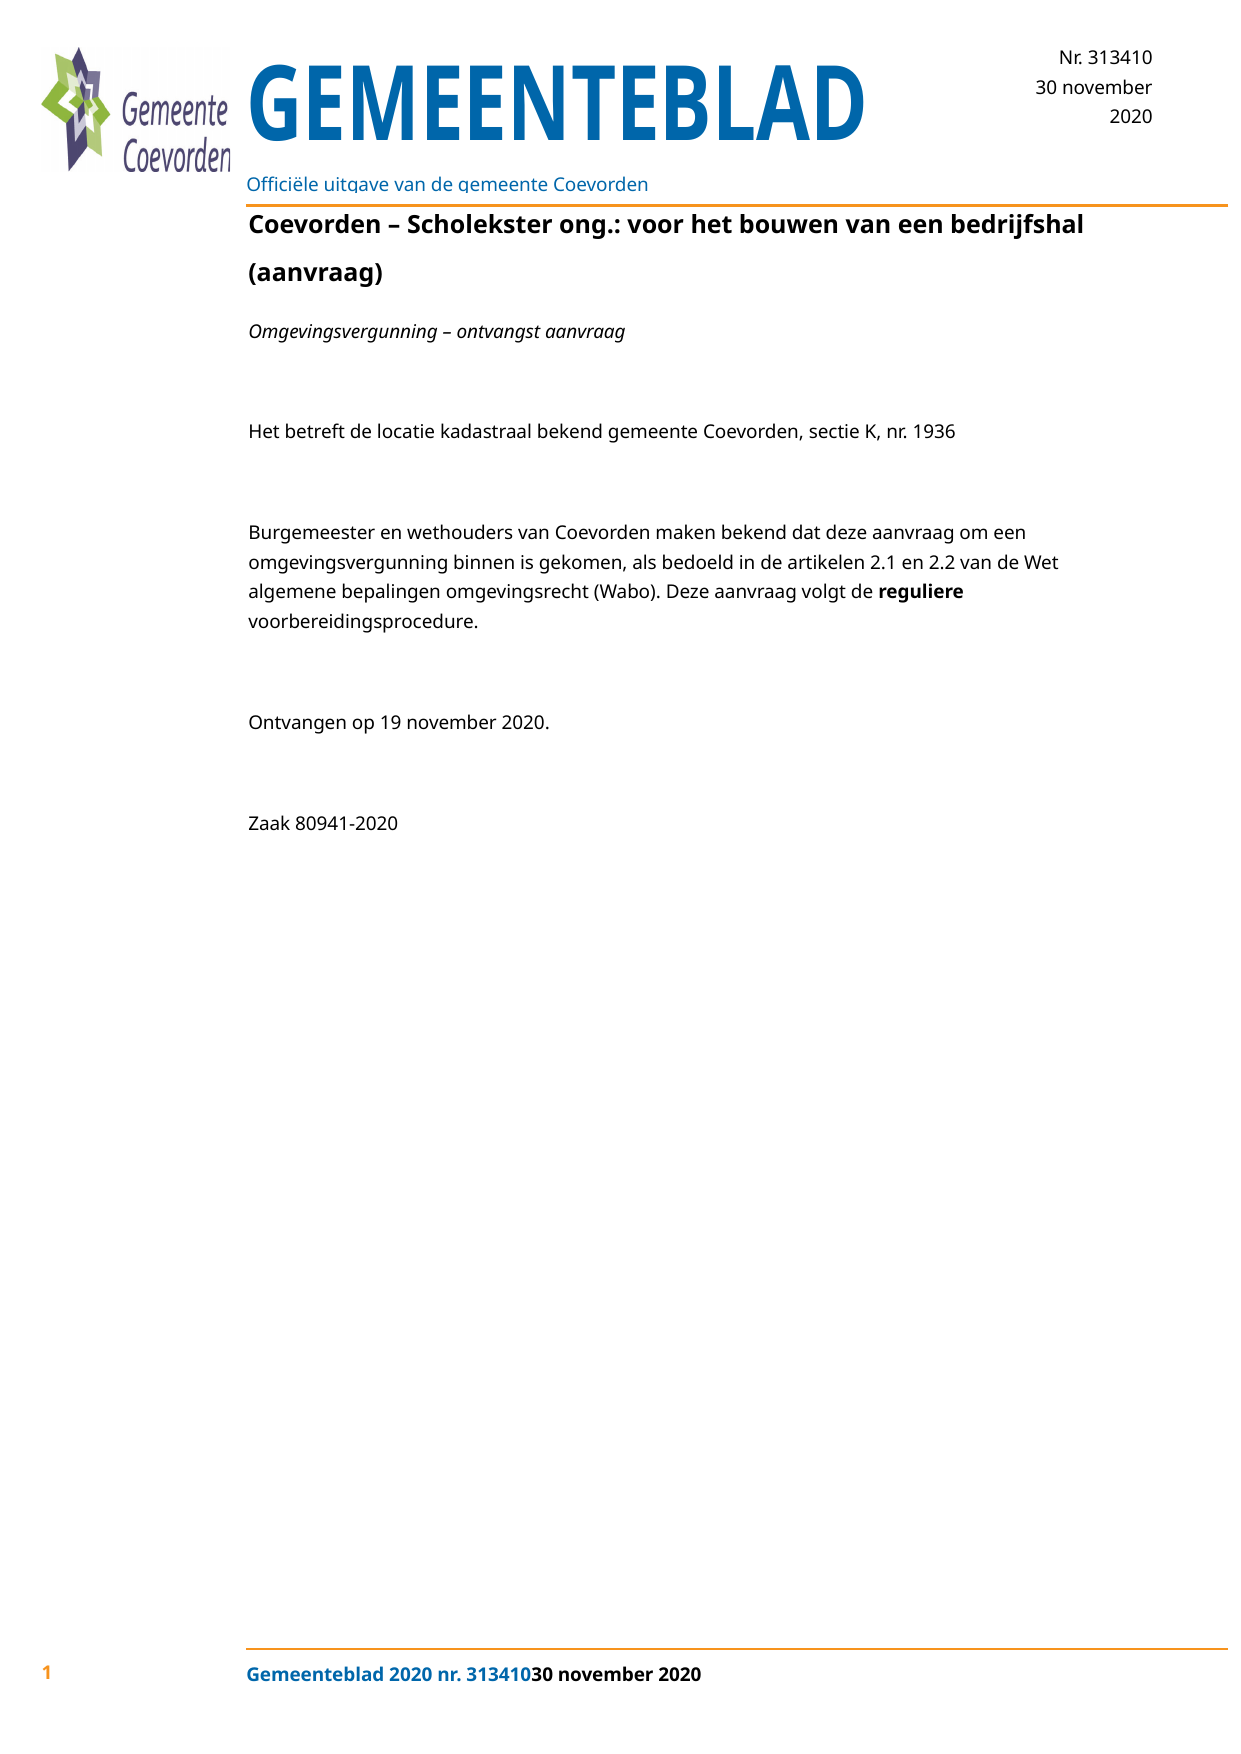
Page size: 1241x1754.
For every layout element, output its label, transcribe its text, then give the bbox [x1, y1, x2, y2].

text Coevorden – Scholekster ong.: voor het bouwen van een bedrijfshal (aanvraag) [248, 207, 1152, 288]
picture [41, 47, 231, 172]
text Burgemeester en wethouders van Coevorden maken bekend dat deze aanvraag om een omgevingsvergunning binnen is gekomen, als bedoeld in de artikelen 2.1 en 2.2 van de Wet algemene bepalingen omgevingsrecht (Wabo). Deze aanvraag volgt de reguliere voorbereidingsprocedure. [248, 519, 1152, 634]
text Omgevingsvergunning – ontvangst aanvraag [248, 318, 1152, 344]
text Zaak 80941-2020 [248, 810, 1152, 836]
text Het betreft de locatie kadastraal bekend gemeente Coevorden, sectie K, nr. 1936 [248, 419, 1152, 444]
text Ontvangen op 19 november 2020. [248, 709, 1152, 735]
